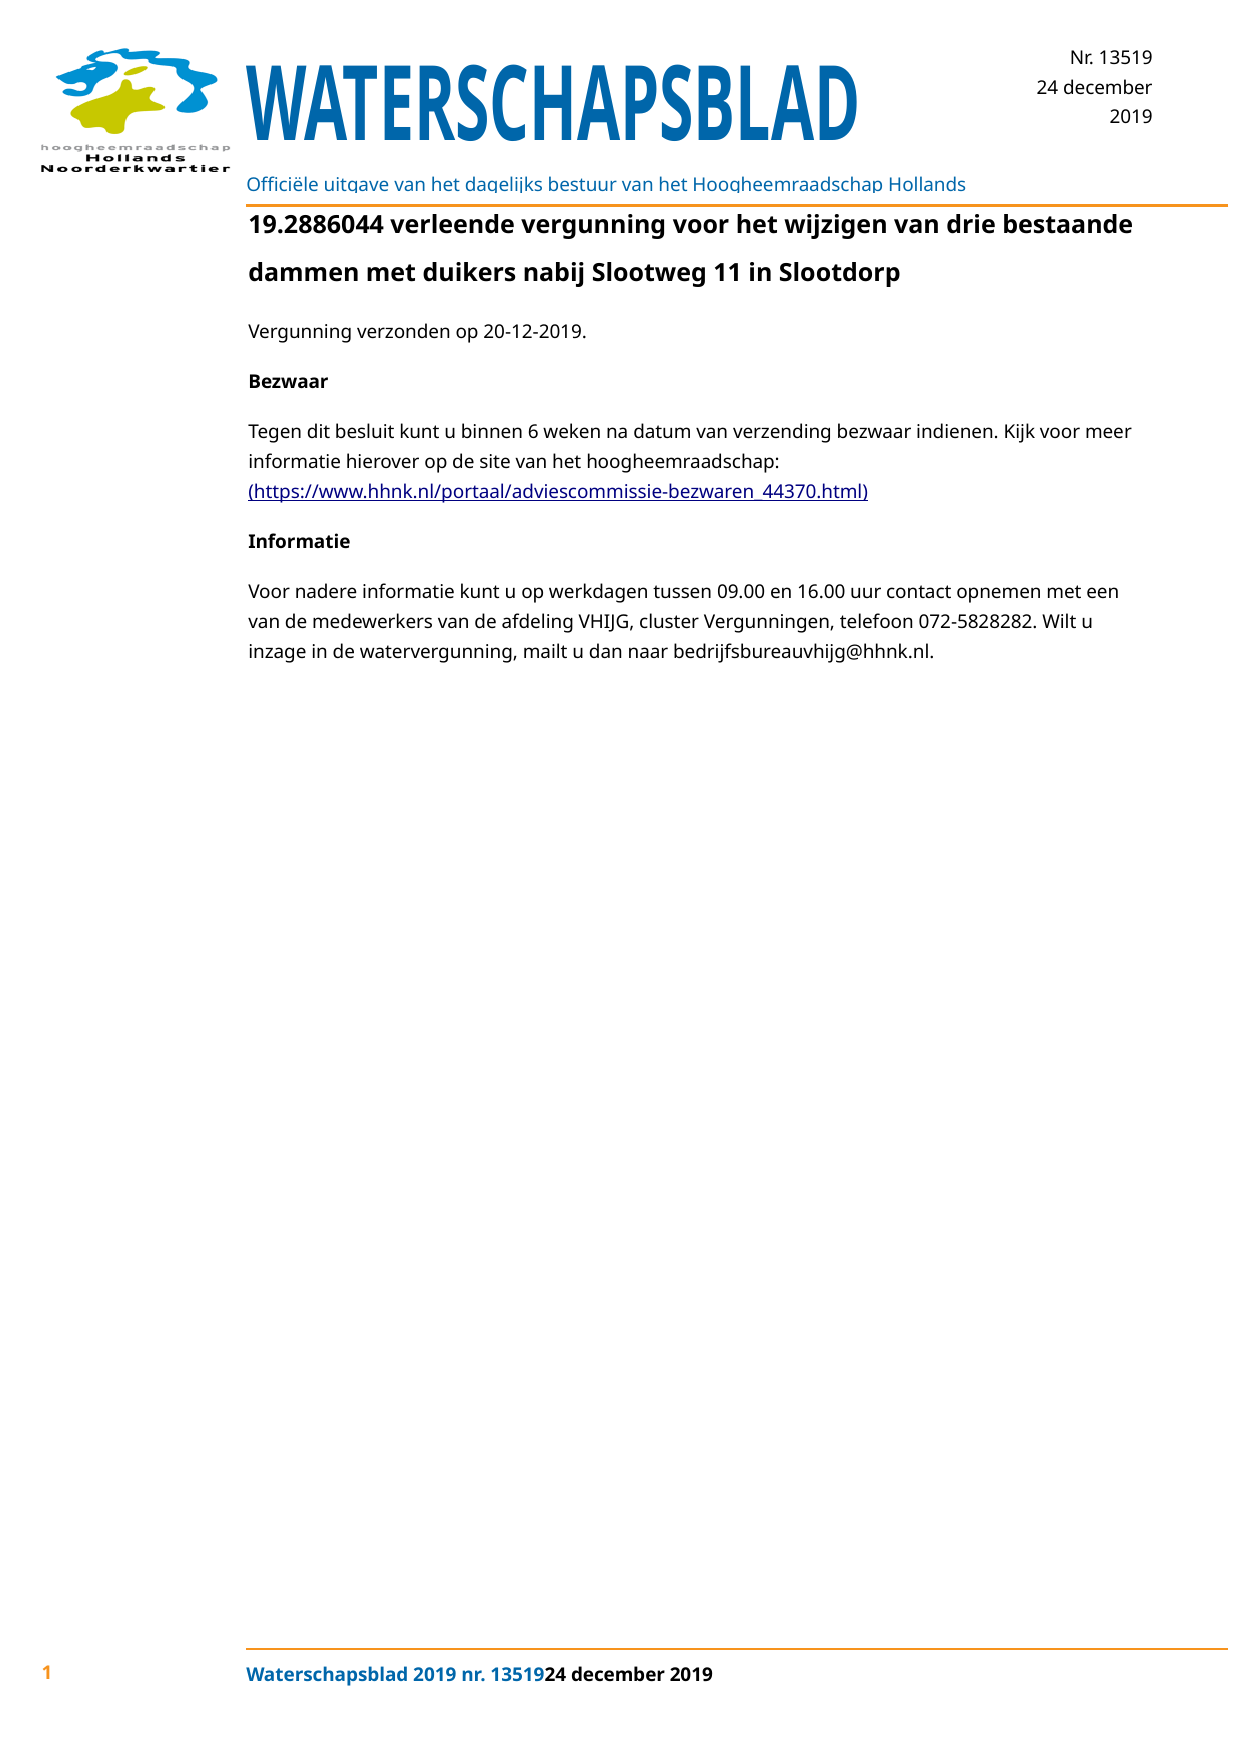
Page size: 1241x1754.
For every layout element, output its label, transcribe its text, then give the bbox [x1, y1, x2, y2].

text Bezwaar [248, 368, 1152, 394]
text Informatie [248, 528, 1152, 554]
text Voor nadere informatie kunt u op werkdagen tussen 09.00 en 16.00 uur contact opnemen met een van de medewerkers van de afdeling VHIJG, cluster Vergunningen, telefoon 072-5828282. Wilt u inzage in de watervergunning, mailt u dan naar bedrijfsbureauvhijg@hhnk.nl. [248, 579, 1152, 664]
text Vergunning verzonden op 20-12-2019. [248, 318, 1152, 344]
text Tegen dit besluit kunt u binnen 6 weken na datum van verzending bezwaar indienen. Kijk voor meer informatie hierover op de site van het hoogheemraadschap: (https://www.hhnk.nl/portaal/adviescommissie-bezwaren_44370.html) [248, 419, 1152, 504]
picture [41, 47, 231, 172]
text 19.2886044 verleende vergunning voor het wijzigen van drie bestaande dammen met duikers nabij Slootweg 11 in Slootdorp [248, 207, 1152, 288]
